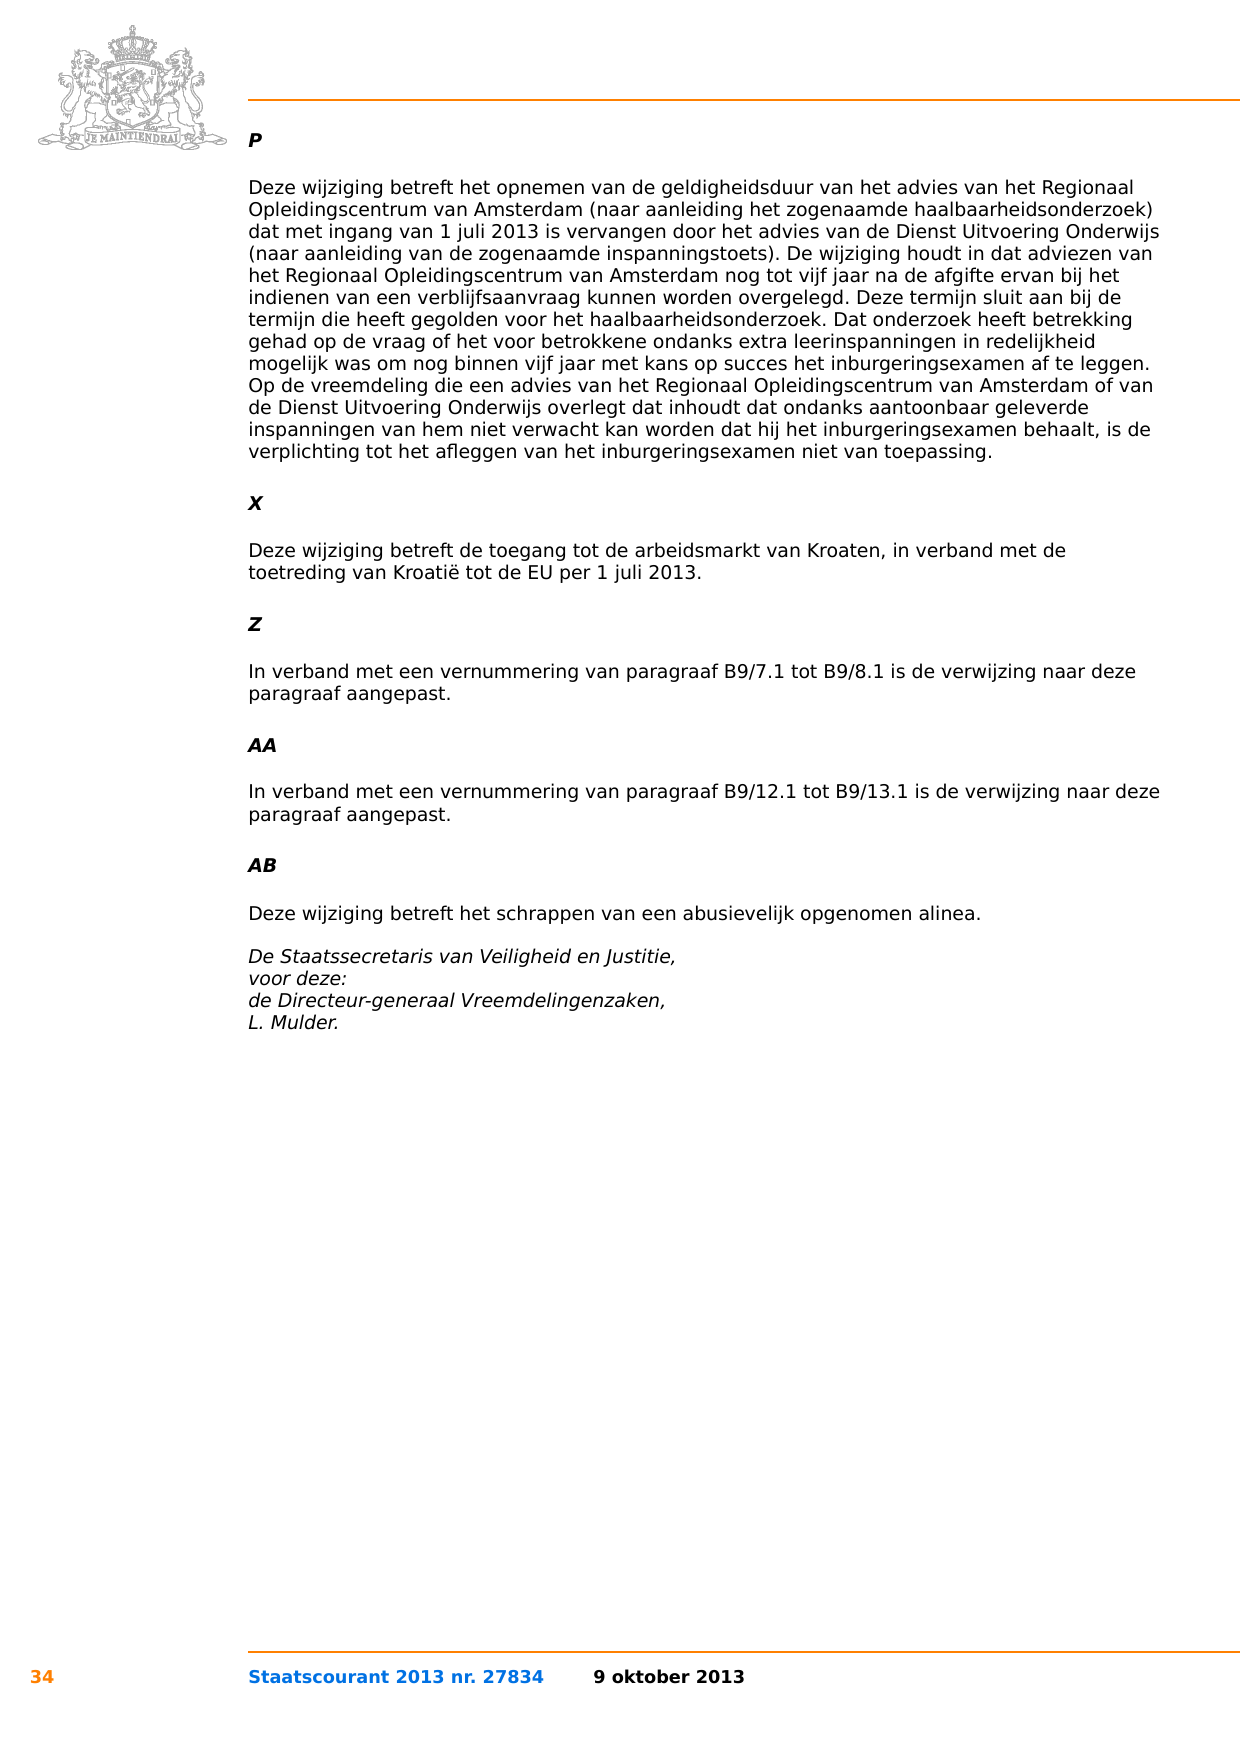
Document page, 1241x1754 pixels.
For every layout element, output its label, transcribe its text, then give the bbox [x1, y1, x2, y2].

text Deze wijziging betreft het opnemen van de geldigheidsduur van het advies van het Regionaal Opleidingscentrum van Amsterdam (naar aanleiding het zogenaamde haalbaarheidsonderzoek) dat met ingang van 1 juli 2013 is vervangen door het advies van de Dienst Uitvoering Onderwijs (naar aanleiding van de zogenaamde inspanningstoets). De wijziging houdt in dat adviezen van het Regionaal Opleidingscentrum van Amsterdam nog tot vijf jaar na de afgifte ervan bij het indienen van een verblijfsaanvraag kunnen worden overgelegd. Deze termijn sluit aan bij de termijn die heeft gegolden voor het haalbaarheidsonderzoek. Dat onderzoek heeft betrekking gehad op de vraag of het voor betrokkene ondanks extra leerinspanningen in redelijkheid mogelijk was om nog binnen vijf jaar met kans op succes het inburgeringsexamen af te leggen. Op de vreemdeling die een advies van het Regionaal Opleidingscentrum van Amsterdam of van de Dienst Uitvoering Onderwijs overlegt dat inhoudt dat ondanks aantoonbaar geleverde inspanningen van hem niet verwacht kan worden dat hij het inburgeringsexamen behaalt, is de verplichting tot het afleggen van het inburgeringsexamen niet van toepassing. [248, 177, 1163, 463]
text Deze wijziging betreft het schrappen van een abusievelijk opgenomen alinea. [248, 902, 1163, 924]
subtitle X [248, 493, 1163, 514]
subtitle Z [248, 613, 1163, 636]
subtitle P [248, 130, 1163, 152]
subtitle AB [248, 855, 1163, 877]
text De Staatssecretaris van Veiligheid en Justitie, voor deze: de Directeur-generaal Vreemdelingenzaken, L. Mulder. [248, 946, 1163, 1034]
subtitle AA [248, 734, 1163, 756]
text Deze wijziging betreft de toegang tot de arbeidsmarkt van Kroaten, in verband met de toetreding van Kroatië tot de EU per 1 juli 2013. [248, 539, 1163, 583]
picture [38, 25, 227, 150]
text In verband met een vernummering van paragraaf B9/7.1 tot B9/8.1 is de verwijzing naar deze paragraaf aangepast. [248, 661, 1163, 704]
text In verband met een vernummering van paragraaf B9/12.1 tot B9/13.1 is de verwijzing naar deze paragraaf aangepast. [248, 781, 1163, 825]
